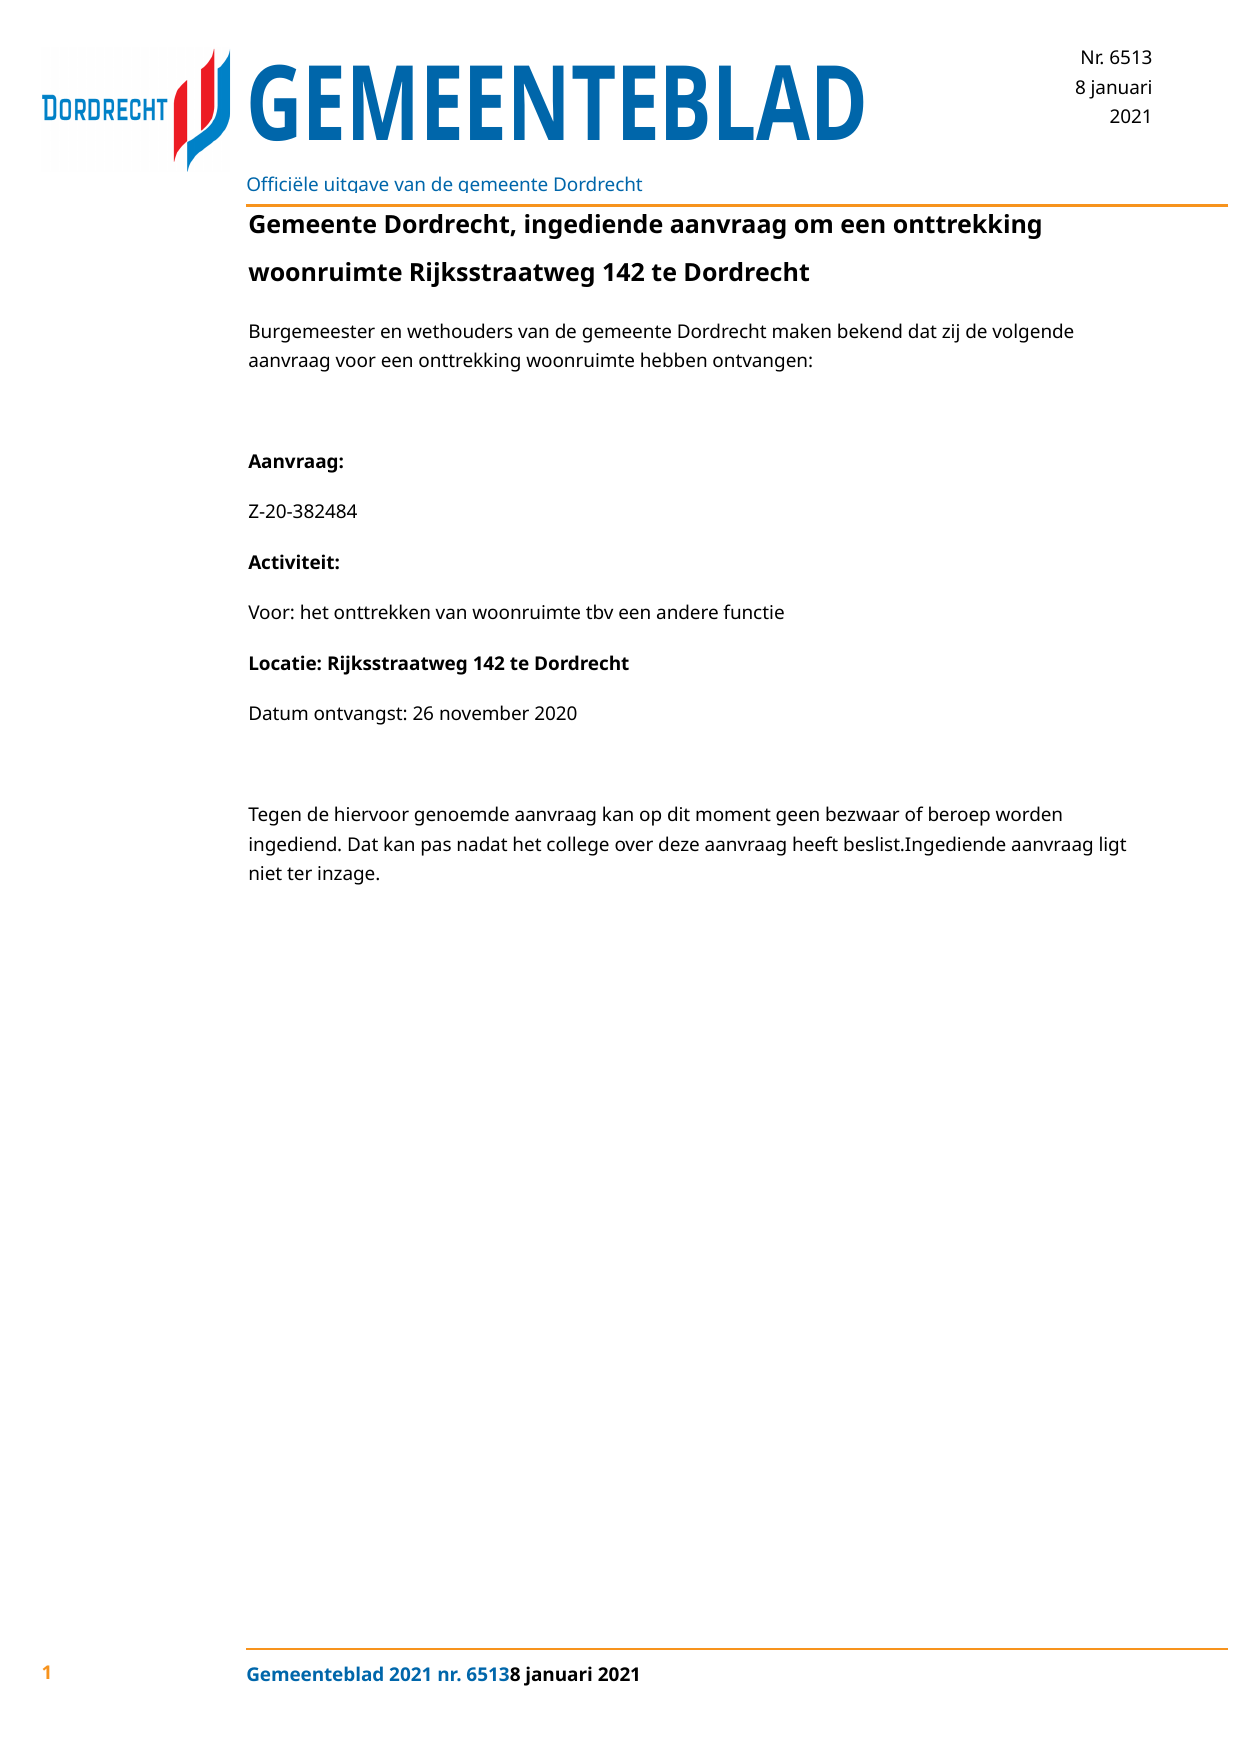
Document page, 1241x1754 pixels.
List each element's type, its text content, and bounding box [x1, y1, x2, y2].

text Datum ontvangst: 26 november 2020 [248, 700, 1152, 726]
text Locatie: Rijksstraatweg 142 te Dordrecht [248, 650, 1152, 676]
text Z-20-382484 [248, 499, 1152, 524]
text Tegen de hiervoor genoemde aanvraag kan op dit moment geen bezwaar of beroep worden ingediend. Dat kan pas nadat het college over deze aanvraag heeft beslist.Ingediende aanvraag ligt niet ter inzage. [248, 801, 1152, 886]
picture [41, 47, 231, 172]
text Gemeente Dordrecht, ingediende aanvraag om een onttrekking woonruimte Rijksstraatweg 142 te Dordrecht [248, 207, 1152, 288]
text Burgemeester en wethouders van de gemeente Dordrecht maken bekend dat zij de volgende aanvraag voor een onttrekking woonruimte hebben ontvangen: [248, 318, 1152, 373]
text Voor: het onttrekken van woonruimte tbv een andere functie [248, 599, 1152, 625]
text Aanvraag: [248, 448, 1152, 474]
text Activiteit: [248, 549, 1152, 575]
